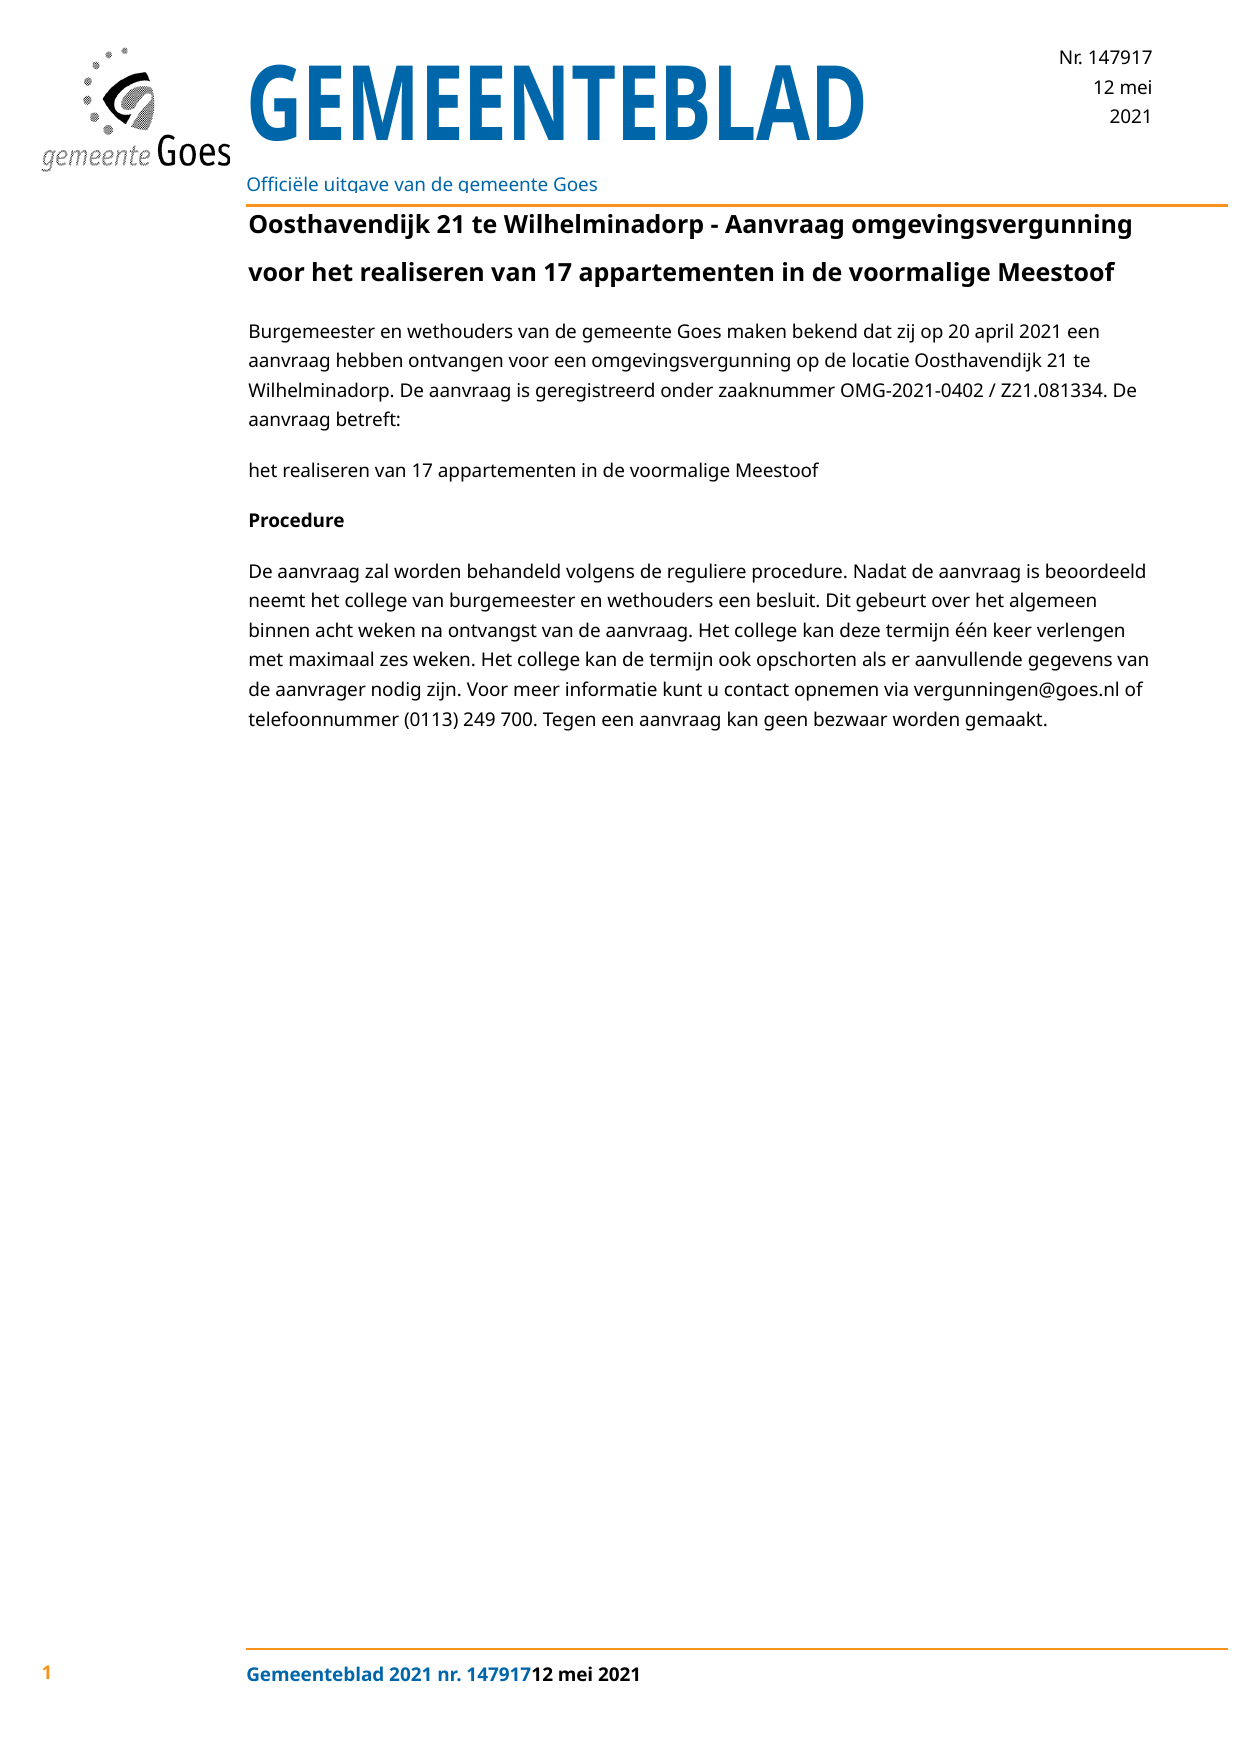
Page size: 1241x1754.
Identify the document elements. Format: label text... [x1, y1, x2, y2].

text De aanvraag zal worden behandeld volgens de reguliere procedure. Nadat de aanvraag is beoordeeld neemt het college van burgemeester en wethouders een besluit. Dit gebeurt over het algemeen binnen acht weken na ontvangst van de aanvraag. Het college kan deze termijn één keer verlengen met maximaal zes weken. Het college kan de termijn ook opschorten als er aanvullende gegevens van de aanvrager nodig zijn. Voor meer informatie kunt u contact opnemen via vergunningen@goes.nl of telefoonnummer (0113) 249 700. Tegen een aanvraag kan geen bezwaar worden gemaakt. [248, 558, 1152, 732]
text Burgemeester en wethouders van de gemeente Goes maken bekend dat zij op 20 april 2021 een aanvraag hebben ontvangen voor een omgevingsvergunning op de locatie Oosthavendijk 21 te Wilhelminadorp. De aanvraag is geregistreerd onder zaaknummer OMG-2021-0402 / Z21.081334. De aanvraag betreft: [248, 318, 1152, 432]
text het realiseren van 17 appartementen in de voormalige Meestoof [248, 457, 1152, 483]
picture [41, 47, 231, 172]
text Procedure [248, 507, 1152, 533]
text Oosthavendijk 21 te Wilhelminadorp - Aanvraag omgevingsvergunning voor het realiseren van 17 appartementen in de voormalige Meestoof [248, 207, 1152, 288]
